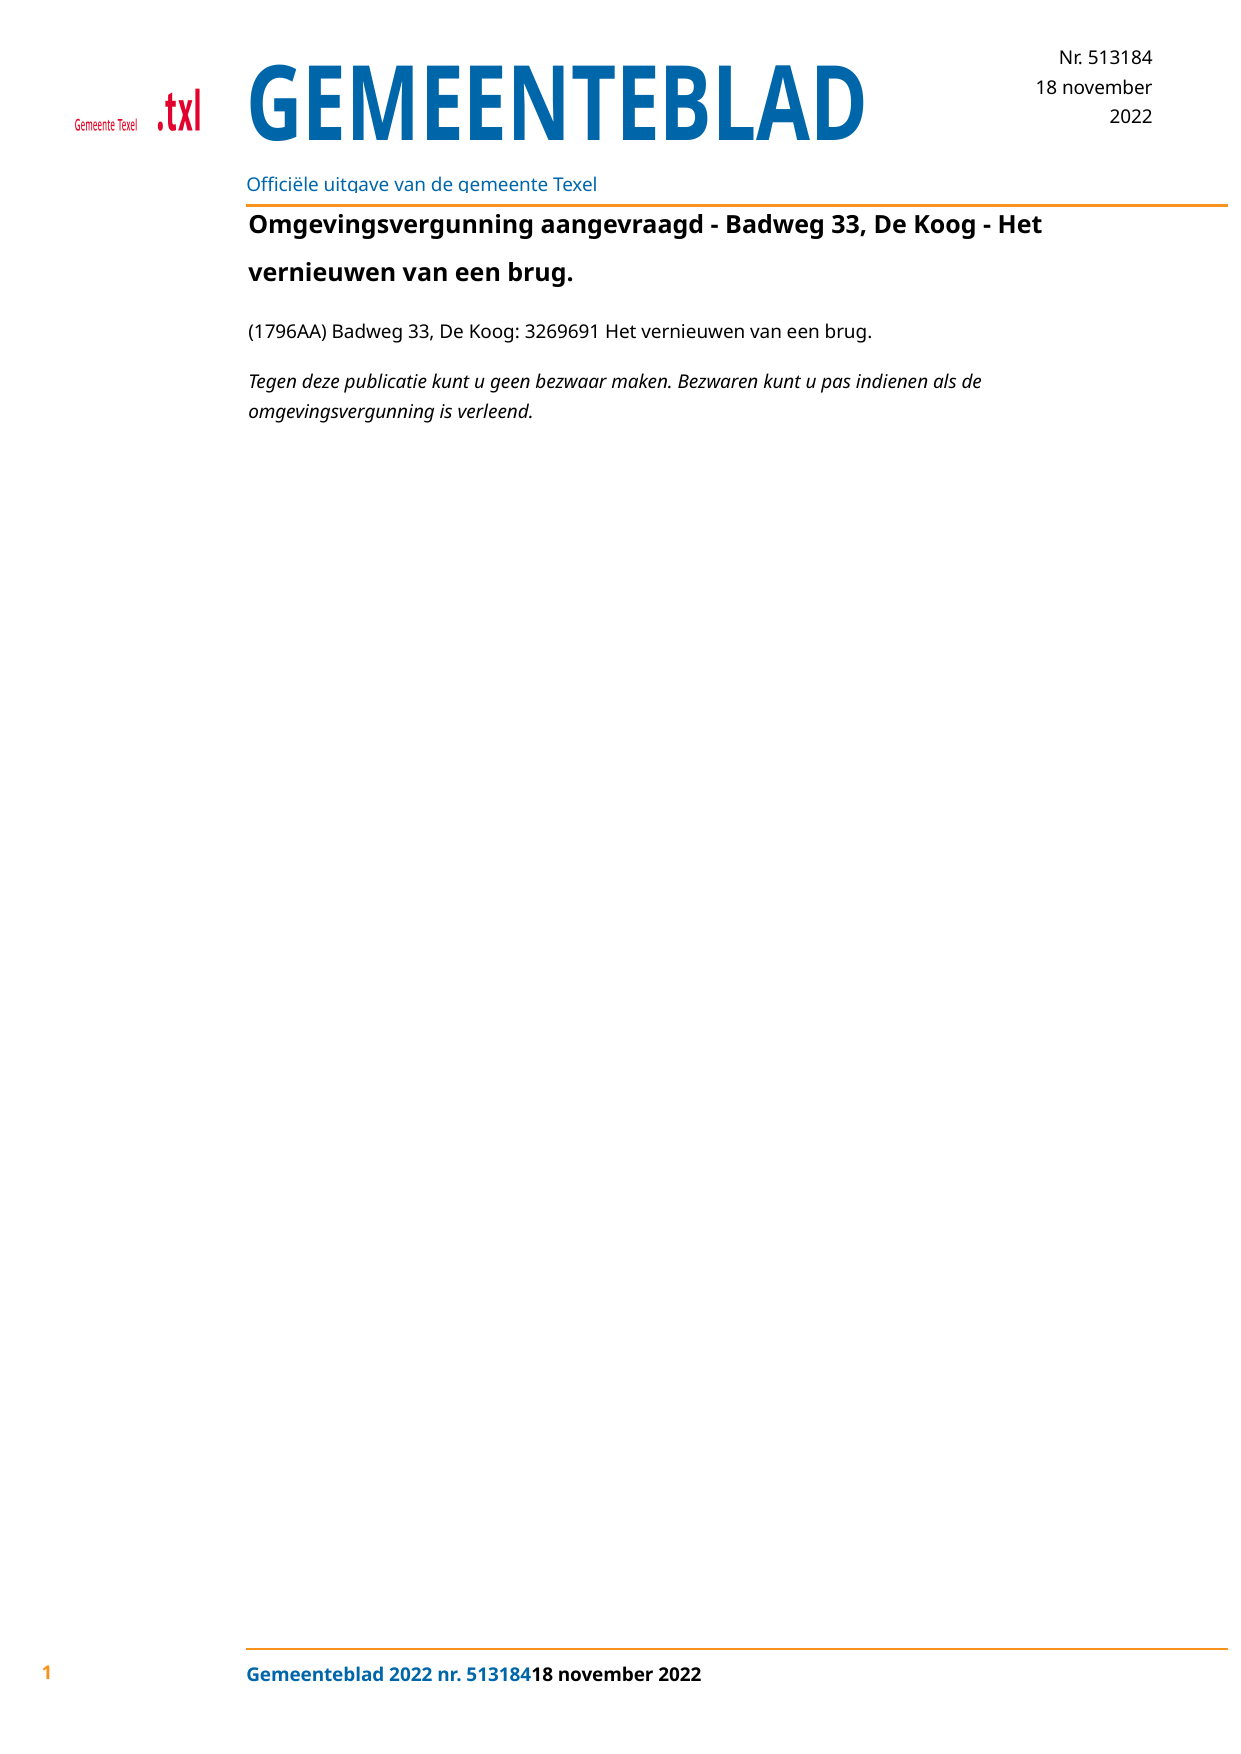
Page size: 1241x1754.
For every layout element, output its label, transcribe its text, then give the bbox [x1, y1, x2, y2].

text Tegen deze publicatie kunt u geen bezwaar maken. Bezwaren kunt u pas indienen als de omgevingsvergunning is verleend. [248, 368, 1152, 424]
picture [41, 47, 231, 172]
text Omgevingsvergunning aangevraagd - Badweg 33, De Koog - Het vernieuwen van een brug. [248, 207, 1152, 288]
text (1796AA) Badweg 33, De Koog: 3269691 Het vernieuwen van een brug. [248, 318, 1152, 344]
